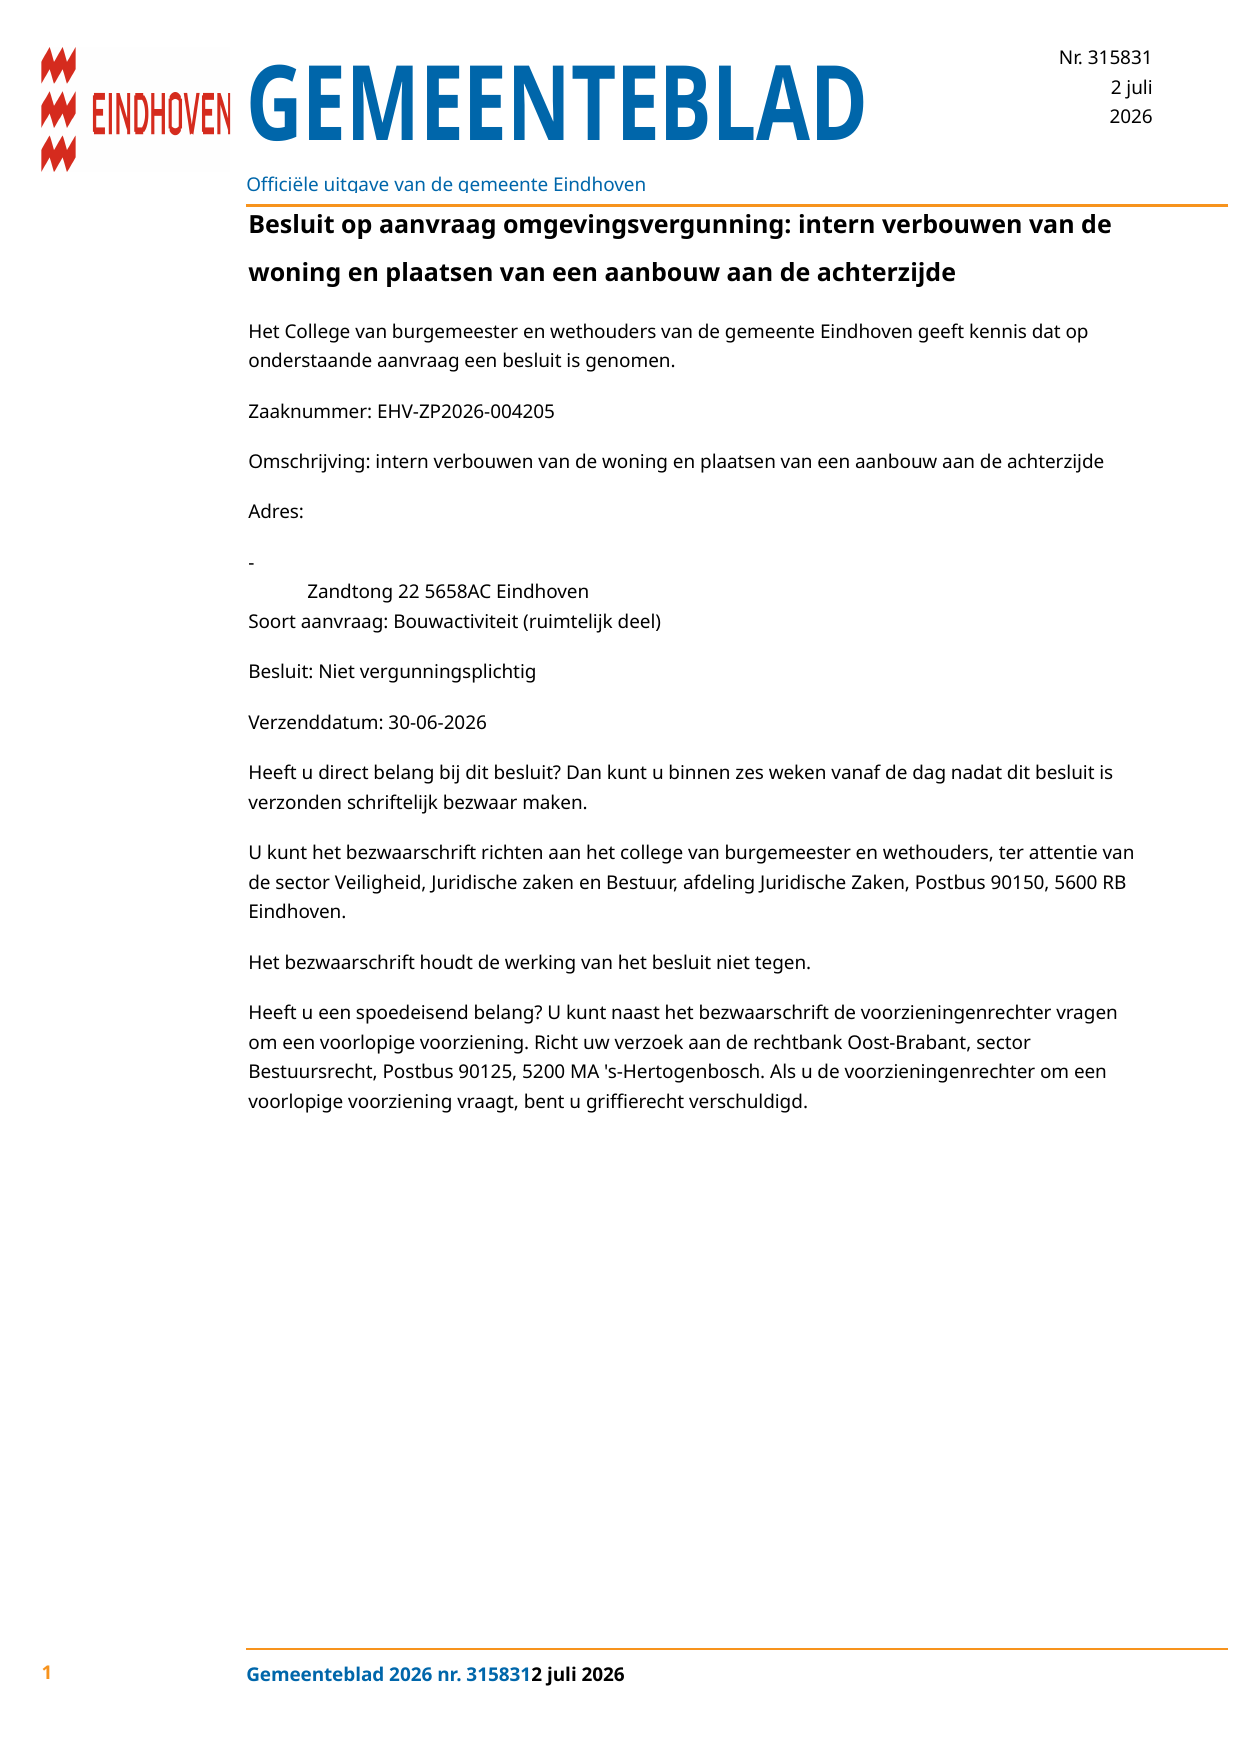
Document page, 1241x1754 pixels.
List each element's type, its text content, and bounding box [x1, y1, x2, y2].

text U kunt het bezwaarschrift richten aan het college van burgemeester en wethouders, ter attentie van de sector Veiligheid, Juridische zaken en Bestuur, afdeling Juridische Zaken, Postbus 90150, 5600 RB Eindhoven. [248, 839, 1152, 924]
picture [41, 47, 231, 172]
list Zandtong 22 5658AC Eindhoven [248, 579, 1152, 604]
text Verzenddatum: 30-06-2026 [248, 709, 1152, 735]
text Besluit: Niet vergunningsplichtig [248, 659, 1152, 684]
text Omschrijving: intern verbouwen van de woning en plaatsen van een aanbouw aan de achterzijde [248, 448, 1152, 474]
text Zaaknummer: EHV-ZP2026-004205 [248, 398, 1152, 424]
text Besluit op aanvraag omgevingsvergunning: intern verbouwen van de woning en plaatsen van een aanbouw aan de achterzijde [248, 207, 1152, 288]
text Soort aanvraag: Bouwactiviteit (ruimtelijk deel) [248, 608, 1152, 634]
text Heeft u een spoedeisend belang? U kunt naast het bezwaarschrift de voorzieningenrechter vragen om een voorlopige voorziening. Richt uw verzoek aan de rechtbank Oost-Brabant, sector Bestuursrecht, Postbus 90125, 5200 MA 's-Hertogenbosch. Als u de voorzieningenrechter om een voorlopige voorziening vraagt, bent u griffierecht verschuldigd. [248, 999, 1152, 1114]
text Het College van burgemeester en wethouders van de gemeente Eindhoven geeft kennis dat op onderstaande aanvraag een besluit is genomen. [248, 318, 1152, 373]
text Adres: [248, 499, 1152, 524]
text Heeft u direct belang bij dit besluit? Dan kunt u binnen zes weken vanaf de dag nadat dit besluit is verzonden schriftelijk bezwaar maken. [248, 759, 1152, 815]
text Het bezwaarschrift houdt de werking van het besluit niet tegen. [248, 949, 1152, 975]
